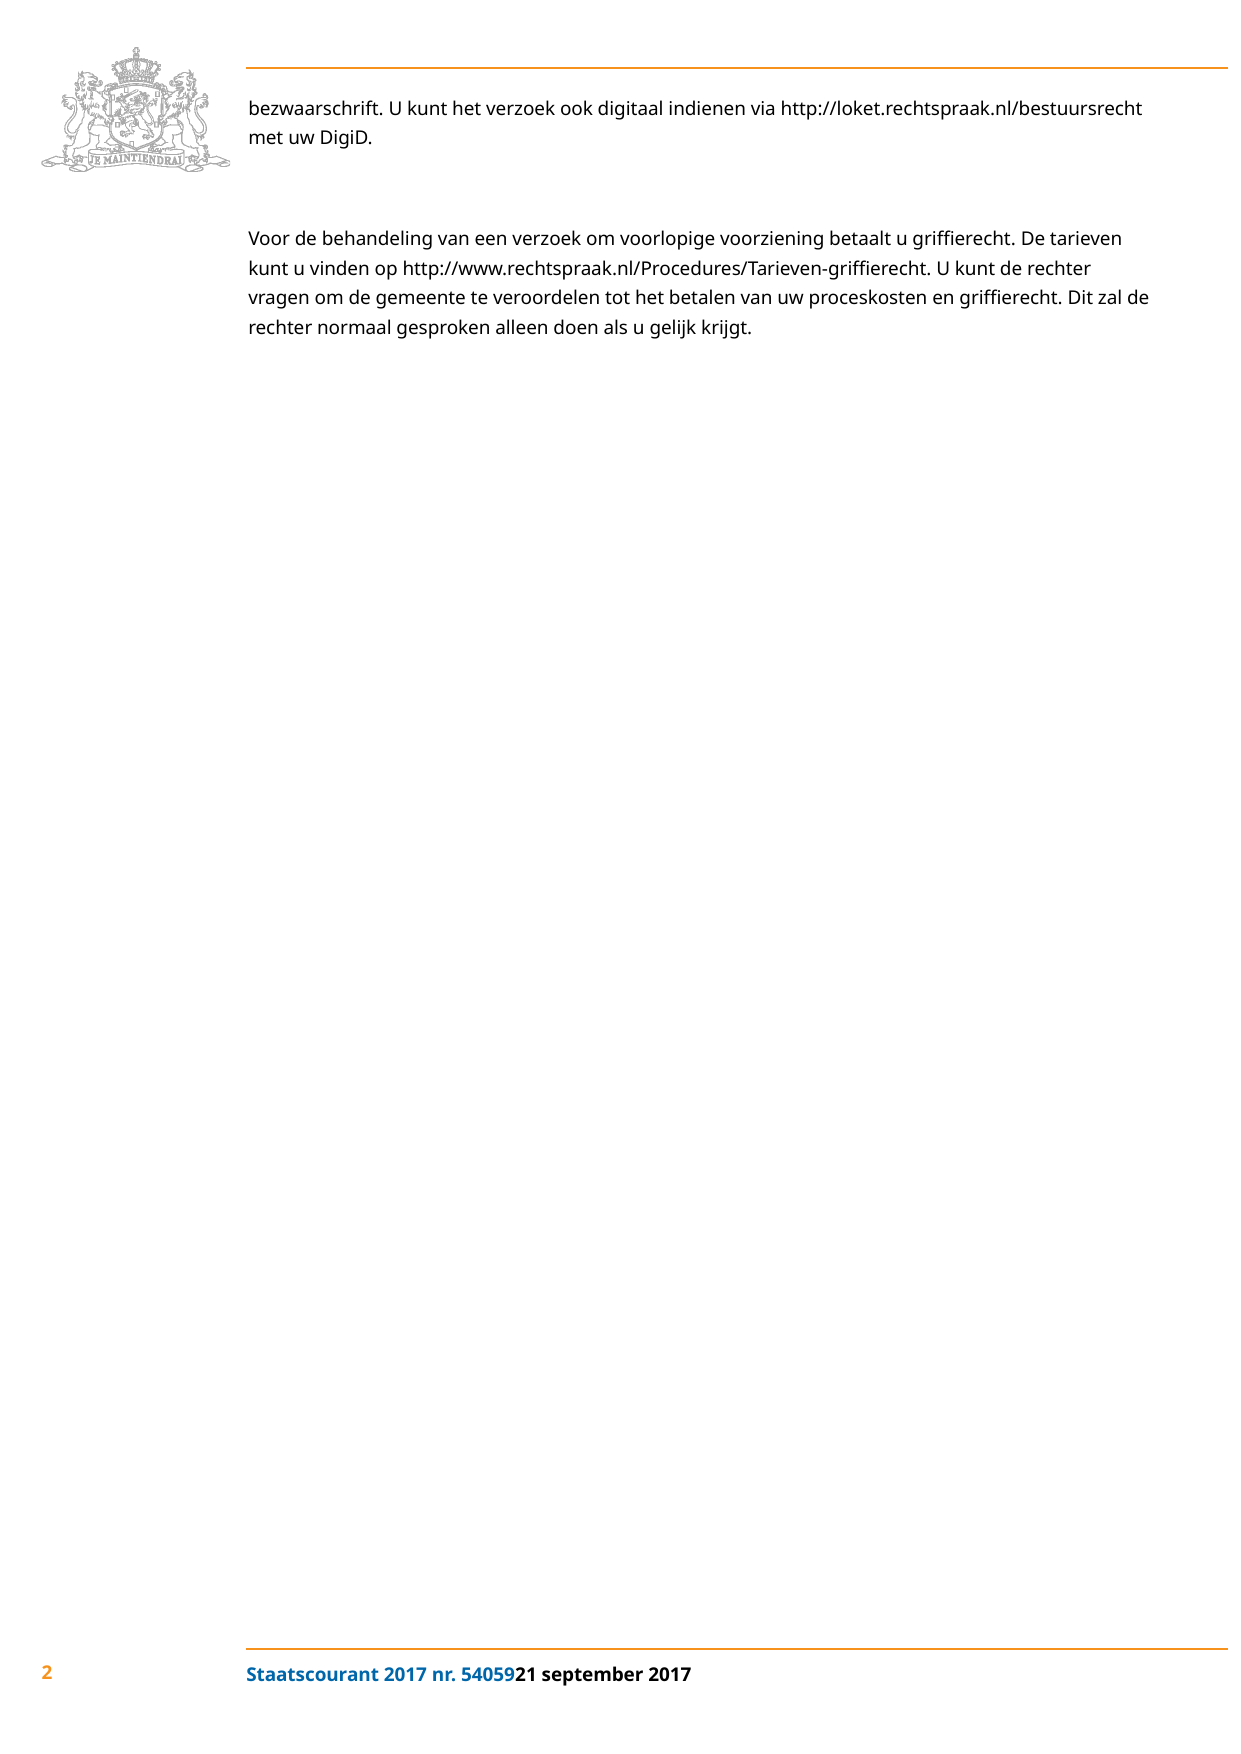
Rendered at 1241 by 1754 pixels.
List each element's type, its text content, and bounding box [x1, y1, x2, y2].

picture [41, 47, 231, 172]
text Voor de behandeling van een verzoek om voorlopige voorziening betaalt u griffierecht. De tarieven kunt u vinden op http://www.rechtspraak.nl/Procedures/Tarieven-griffierecht. U kunt de rechter vragen om de gemeente te veroordelen tot het betalen van uw proceskosten en griffierecht. Dit zal de rechter normaal gesproken alleen doen als u gelijk krijgt. [248, 225, 1152, 340]
text bezwaarschrift. U kunt het verzoek ook digitaal indienen via http://loket.rechtspraak.nl/bestuursrecht met uw DigiD. [248, 95, 1152, 150]
